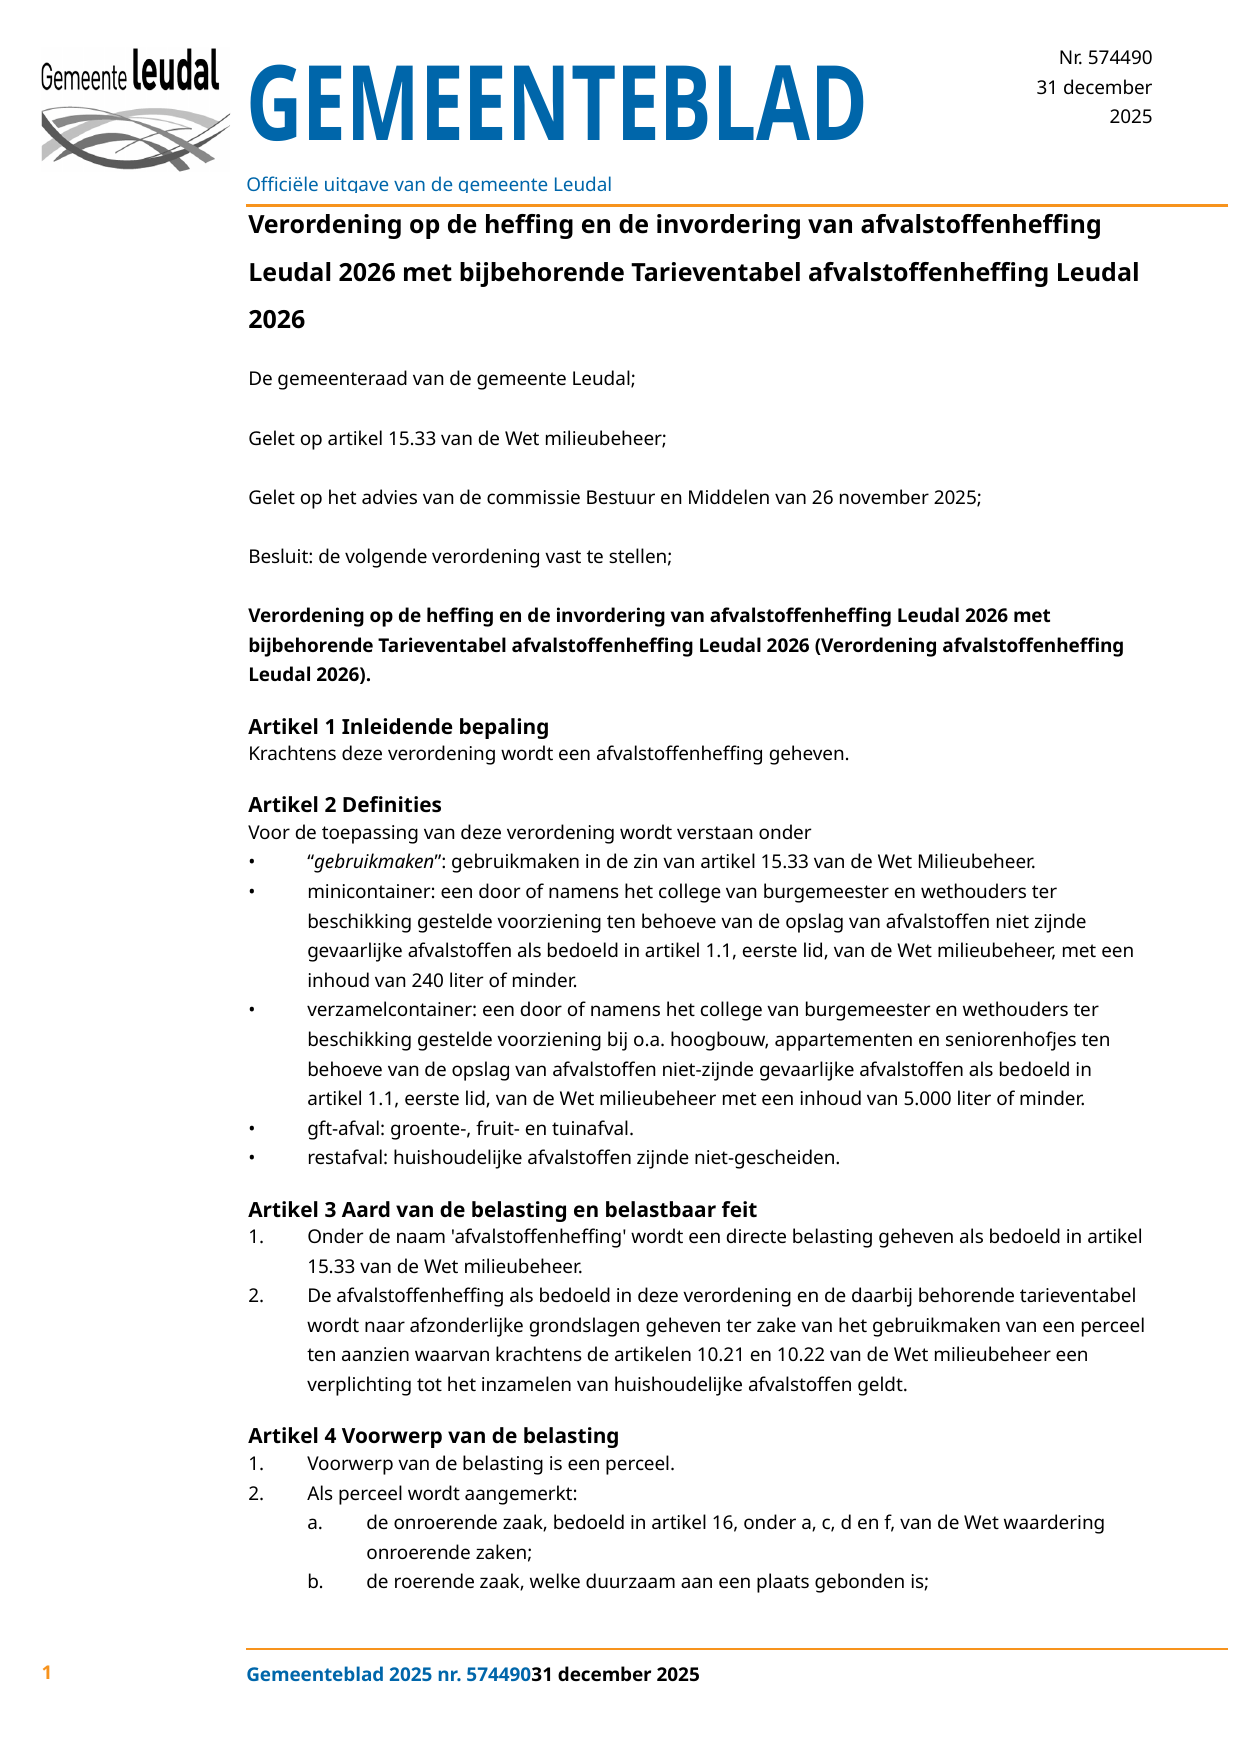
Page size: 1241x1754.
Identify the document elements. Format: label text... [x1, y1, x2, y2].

text Besluit: de volgende verordening vast te stellen; [248, 543, 1152, 569]
text Artikel 2 Definities [248, 791, 1152, 819]
text Artikel 4 Voorwerp van de belasting [248, 1422, 1152, 1450]
text Krachtens deze verordening wordt een afvalstoffenheffing geheven. [248, 740, 1152, 766]
list minicontainer: een door of namens het college van burgemeester en wethouders ter beschikking gestelde voorziening ten behoeve van de opslag van afvalstoffen niet zijnde gevaarlijke afvalstoffen als bedoeld in artikel 1.1, eerste lid, van de Wet milieubeheer, met een inhoud van 240 liter of minder. [248, 878, 1152, 993]
list verzamelcontainer: een door of namens het college van burgemeester en wethouders ter beschikking gestelde voorziening bij o.a. hoogbouw, appartementen en seniorenhofjes ten behoeve van de opslag van afvalstoffen niet-zijnde gevaarlijke afvalstoffen als bedoeld in artikel 1.1, eerste lid, van de Wet milieubeheer met een inhoud van 5.000 liter of minder. [248, 997, 1152, 1111]
text Artikel 3 Aard van de belasting en belastbaar feit [248, 1195, 1152, 1223]
list de roerende zaak, welke duurzaam aan een plaats gebonden is; [307, 1568, 1152, 1594]
picture [41, 47, 231, 172]
list Als perceel wordt aangemerkt: [248, 1480, 1152, 1505]
text De gemeenteraad van de gemeente Leudal; [248, 366, 1152, 391]
list Onder de naam 'afvalstoffenheffing' wordt een directe belasting geheven als bedoeld in artikel 15.33 van de Wet milieubeheer. [248, 1223, 1152, 1279]
list restafval: huishoudelijke afvalstoffen zijnde niet-gescheiden. [248, 1144, 1152, 1170]
list Voorwerp van de belasting is een perceel. [248, 1450, 1152, 1476]
text Voor de toepassing van deze verordening wordt verstaan onder [248, 819, 1152, 845]
text Verordening op de heffing en de invordering van afvalstoffenheffing Leudal 2026 met bijbehorende Tarieventabel afvalstoffenheffing Leudal 2026 [248, 207, 1152, 336]
list De afvalstoffenheffing als bedoeld in deze verordening en de daarbij behorende tarieventabel wordt naar afzonderlijke grondslagen geheven ter zake van het gebruikmaken van een perceel ten aanzien waarvan krachtens de artikelen 10.21 en 10.22 van de Wet milieubeheer een verplichting tot het inzamelen van huishoudelijke afvalstoffen geldt. [248, 1282, 1152, 1397]
text Gelet op het advies van de commissie Bestuur en Middelen van 26 november 2025; [248, 484, 1152, 509]
text Artikel 1 Inleidende bepaling [248, 712, 1152, 740]
text Gelet op artikel 15.33 van de Wet milieubeheer; [248, 425, 1152, 450]
list “gebruikmaken”: gebruikmaken in de zin van artikel 15.33 van de Wet Milieubeheer. [248, 849, 1152, 874]
list gft-afval: groente-, fruit- en tuinafval. [248, 1115, 1152, 1141]
list de onroerende zaak, bedoeld in artikel 16, onder a, c, d en f, van de Wet waardering onroerende zaken; [307, 1509, 1152, 1564]
text Verordening op de heffing en de invordering van afvalstoffenheffing Leudal 2026 met bijbehorende Tarieventabel afvalstoffenheffing Leudal 2026 (Verordening afvalstoffenheffing Leudal 2026). [248, 602, 1152, 687]
